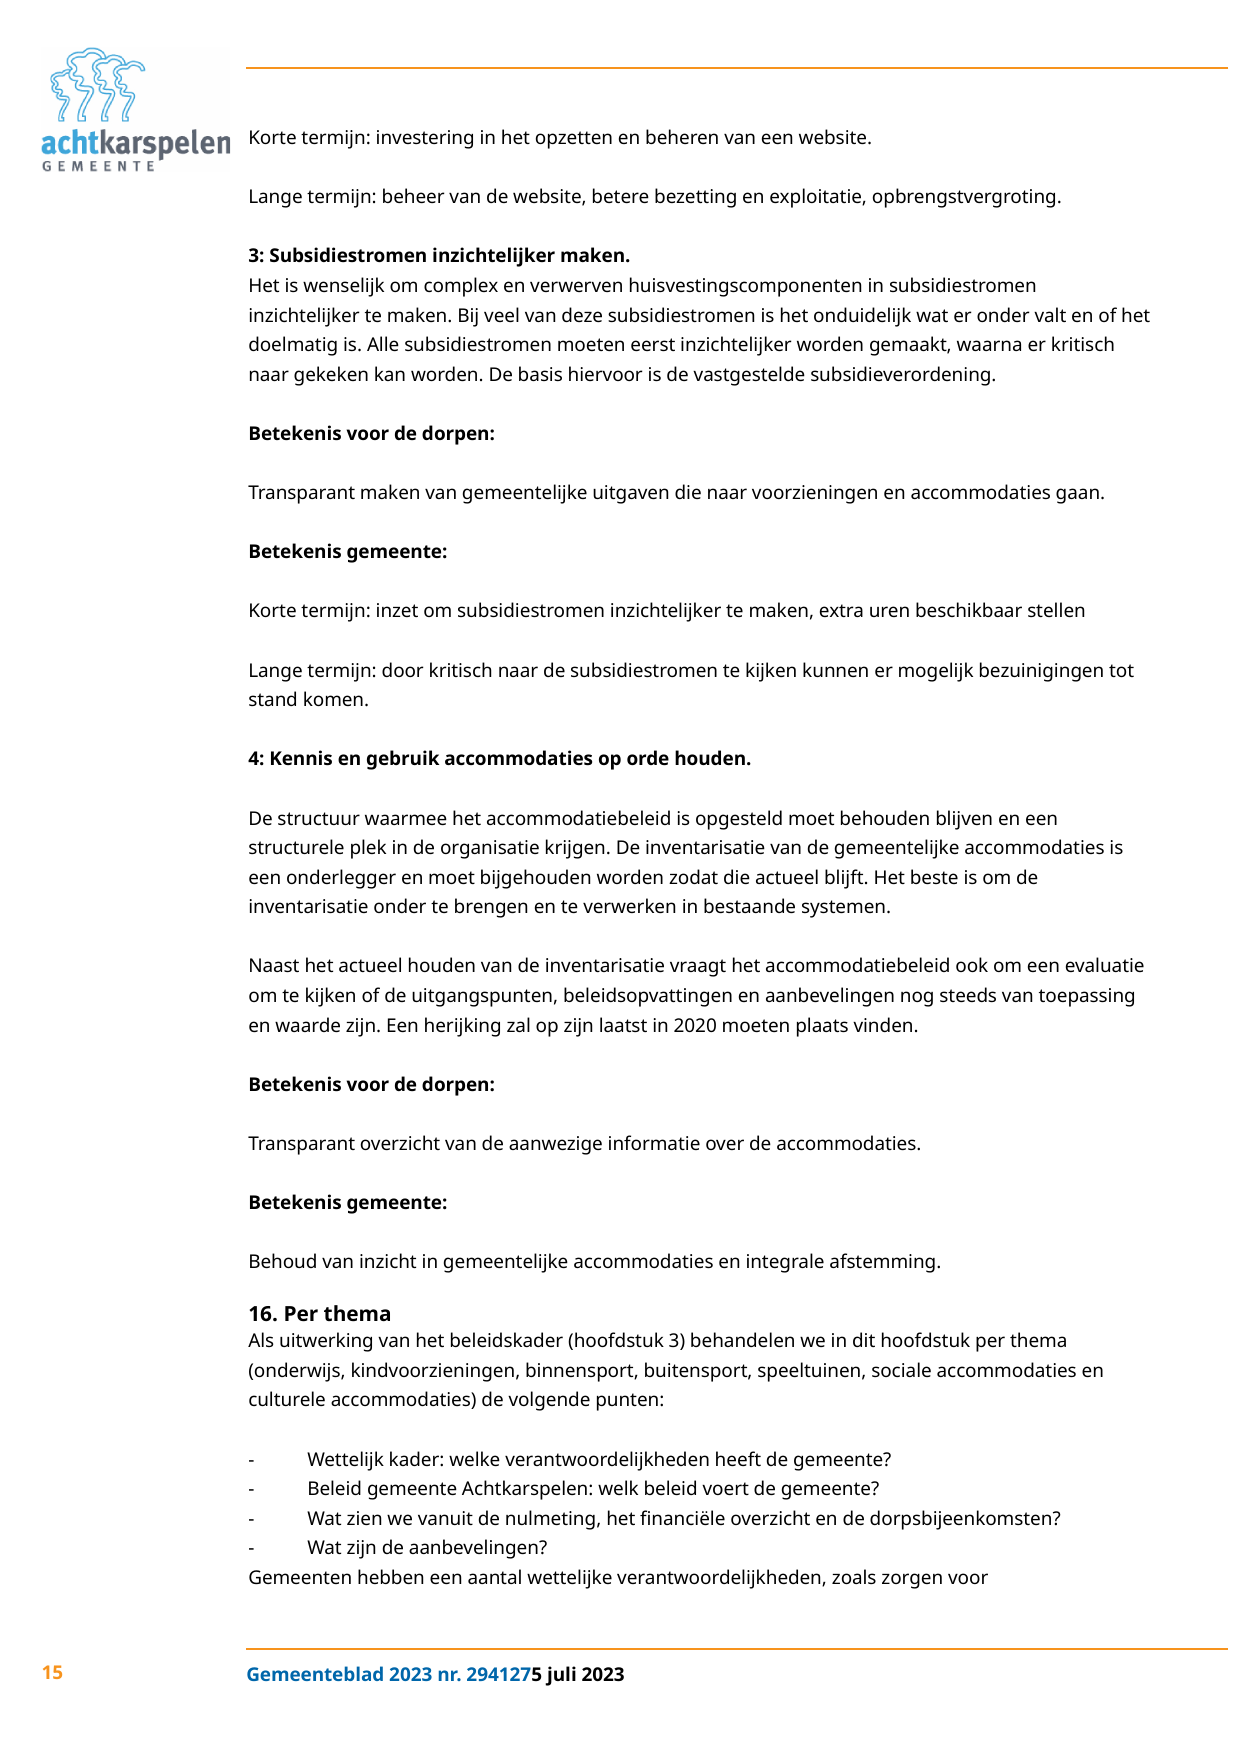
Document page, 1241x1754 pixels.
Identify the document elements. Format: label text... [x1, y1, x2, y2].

text Als uitwerking van het beleidskader (hoofdstuk 3) behandelen we in dit hoofdstuk per thema (onderwijs, kindvoorzieningen, binnensport, buitensport, speeltuinen, sociale accommodaties en culturele accommodaties) de volgende punten: [248, 1327, 1152, 1412]
list Beleid gemeente Achtkarspelen: welk beleid voert de gemeente? [248, 1475, 1152, 1501]
text Betekenis gemeente: [248, 538, 1152, 564]
text De structuur waarmee het accommodatiebeleid is opgesteld moet behouden blijven en een structurele plek in de organisatie krijgen. De inventarisatie van de gemeentelijke accommodaties is een onderlegger en moet bijgehouden worden zodat die actueel blijft. Het beste is om de inventarisatie onder te brengen en te verwerken in bestaande systemen. [248, 805, 1152, 919]
text Korte termijn: investering in het opzetten en beheren van een website. [248, 124, 1152, 150]
text Betekenis voor de dorpen: [248, 1071, 1152, 1097]
text Betekenis voor de dorpen: [248, 420, 1152, 446]
text Betekenis gemeente: [248, 1189, 1152, 1215]
list Wettelijk kader: welke verantwoordelijkheden heeft de gemeente? [248, 1446, 1152, 1471]
text Transparant maken van gemeentelijke uitgaven die naar voorzieningen en accommodaties gaan. [248, 479, 1152, 505]
text Naast het actueel houden van de inventarisatie vraagt het accommodatiebeleid ook om een evaluatie om te kijken of de uitgangspunten, beleidsopvattingen en aanbevelingen nog steeds van toepassing en waarde zijn. Een herijking zal op zijn laatst in 2020 moeten plaats vinden. [248, 953, 1152, 1038]
text 16. Per thema [248, 1299, 1152, 1327]
text Behoud van inzicht in gemeentelijke accommodaties en integrale afstemming. [248, 1248, 1152, 1274]
text Lange termijn: door kritisch naar de subsidiestromen te kijken kunnen er mogelijk bezuinigingen tot stand komen. [248, 657, 1152, 712]
text 3: Subsidiestromen inzichtelijker maken. [248, 243, 1152, 268]
text Gemeenten hebben een aantal wettelijke verantwoordelijkheden, zoals zorgen voor [248, 1564, 1152, 1590]
list Wat zijn de aanbevelingen? [248, 1534, 1152, 1560]
text 4: Kennis en gebruik accommodaties op orde houden. [248, 746, 1152, 771]
text Het is wenselijk om complex en verwerven huisvestingscomponenten in subsidiestromen inzichtelijker te maken. Bij veel van deze subsidiestromen is het onduidelijk wat er onder valt en of het doelmatig is. Alle subsidiestromen moeten eerst inzichtelijker worden gemaakt, waarna er kritisch naar gekeken kan worden. De basis hiervoor is de vastgestelde subsidieverordening. [248, 272, 1152, 387]
picture [41, 47, 231, 172]
text Lange termijn: beheer van de website, betere bezetting en exploitatie, opbrengstvergroting. [248, 183, 1152, 209]
text Transparant overzicht van de aanwezige informatie over de accommodaties. [248, 1130, 1152, 1156]
list Wat zien we vanuit de nulmeting, het financiële overzicht en de dorpsbijeenkomsten? [248, 1505, 1152, 1531]
text Korte termijn: inzet om subsidiestromen inzichtelijker te maken, extra uren beschikbaar stellen [248, 598, 1152, 623]
